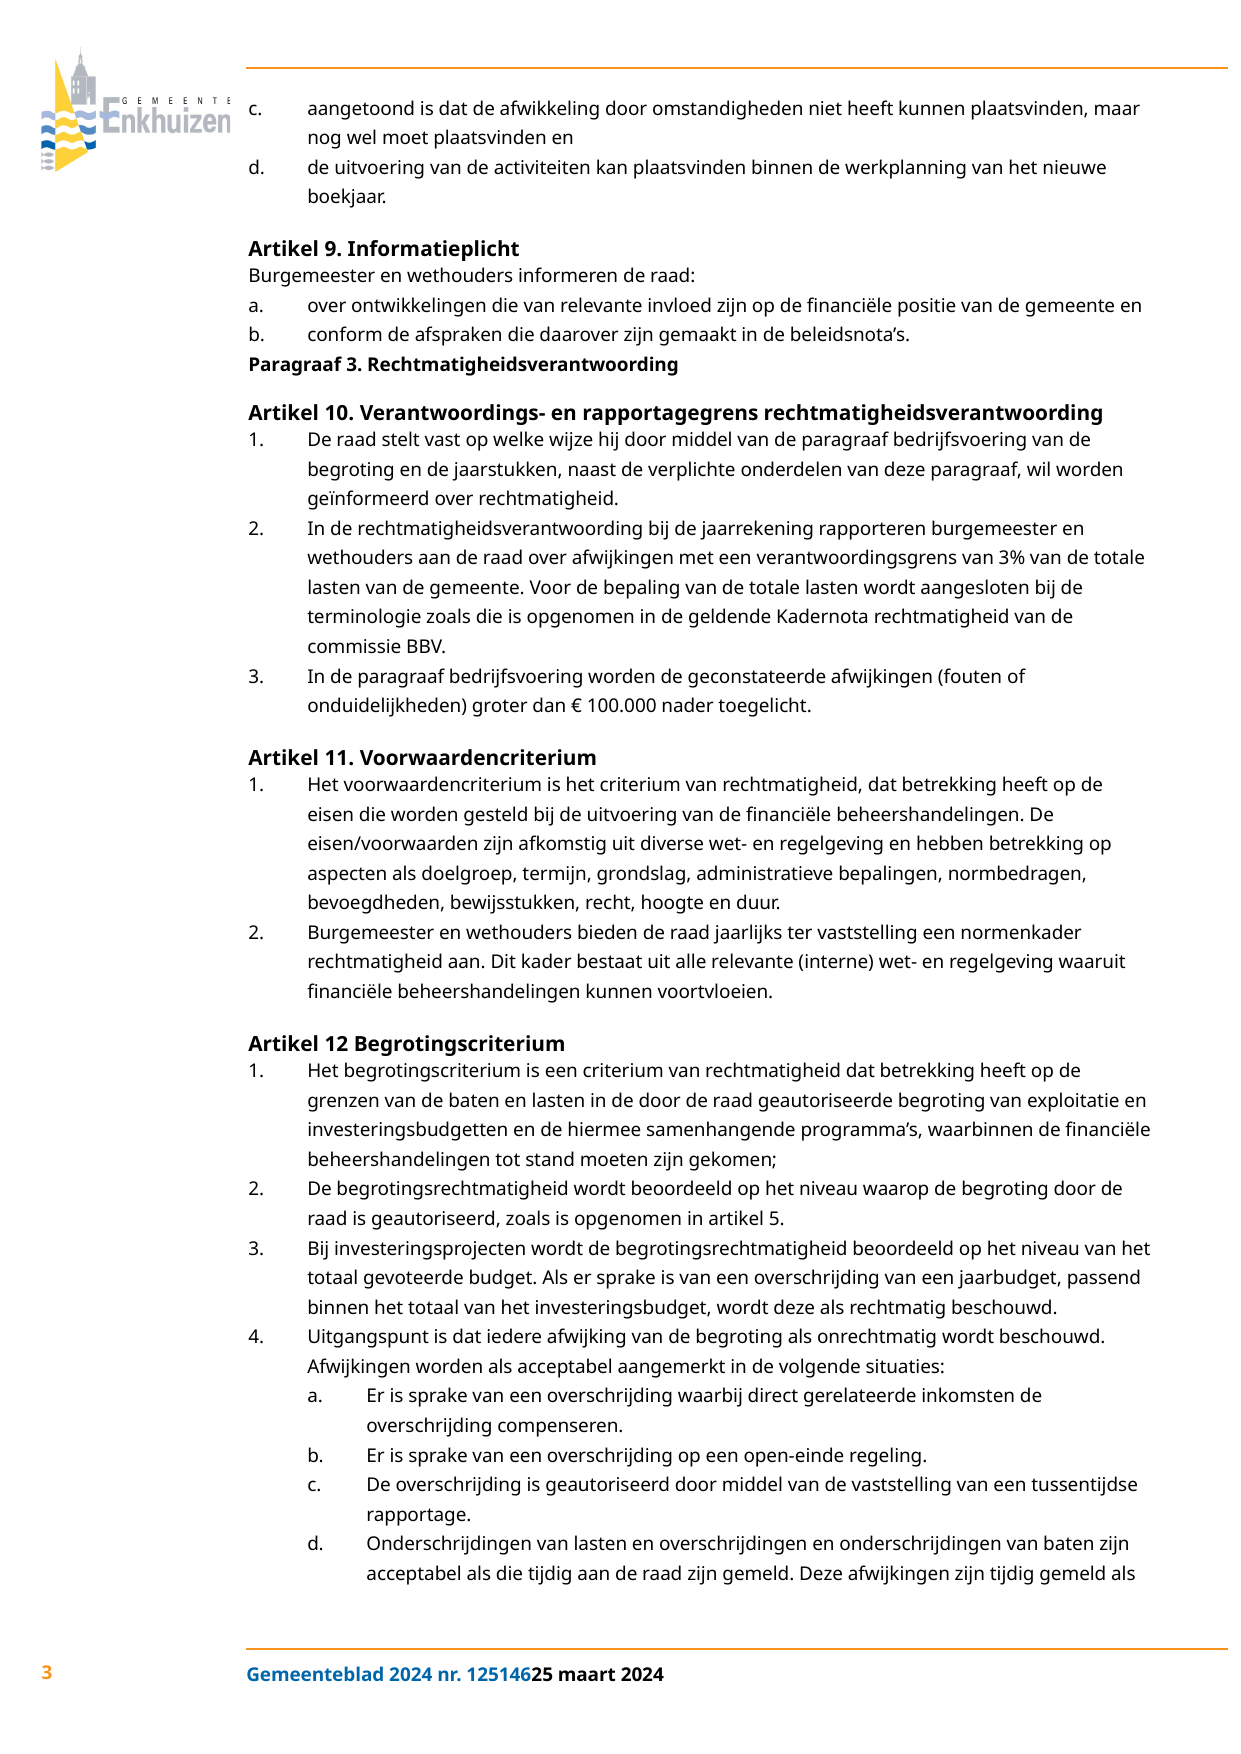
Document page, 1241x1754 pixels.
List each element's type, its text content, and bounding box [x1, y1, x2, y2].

list de uitvoering van de activiteiten kan plaatsvinden binnen de werkplanning van het nieuwe boekjaar. [248, 154, 1152, 209]
list De overschrijding is geautoriseerd door middel van de vaststelling van een tussentijdse rapportage. [307, 1471, 1152, 1527]
text Paragraaf 3. Rechtmatigheidsverantwoording [248, 351, 1152, 377]
list conform de afspraken die daarover zijn gemaakt in de beleidsnota’s. [248, 322, 1152, 347]
picture [41, 47, 231, 172]
text Burgemeester en wethouders informeren de raad: [248, 262, 1152, 288]
text Artikel 10. Verantwoordings- en rapportagegrens rechtmatigheidsverantwoording [248, 398, 1152, 426]
list over ontwikkelingen die van relevante invloed zijn op de financiële positie van de gemeente en [248, 292, 1152, 318]
list Het voorwaardencriterium is het criterium van rechtmatigheid, dat betrekking heeft op de eisen die worden gesteld bij de uitvoering van de financiële beheershandelingen. De eisen/voorwaarden zijn afkomstig uit diverse wet- en regelgeving en hebben betrekking op aspecten als doelgroep, termijn, grondslag, administratieve bepalingen, normbedragen, bevoegdheden, bewijsstukken, recht, hoogte en duur. [248, 771, 1152, 915]
list Onderschrijdingen van lasten en overschrijdingen en onderschrijdingen van baten zijn acceptabel als die tijdig aan de raad zijn gemeld. Deze afwijkingen zijn tijdig gemeld als [307, 1531, 1152, 1586]
list Uitgangspunt is dat iedere afwijking van de begroting als onrechtmatig wordt beschouwd. Afwijkingen worden als acceptabel aangemerkt in de volgende situaties: [248, 1323, 1152, 1379]
list In de rechtmatigheidsverantwoording bij de jaarrekening rapporteren burgemeester en wethouders aan de raad over afwijkingen met een verantwoordingsgrens van 3% van de totale lasten van de gemeente. Voor de bepaling van de totale lasten wordt aangesloten bij de terminologie zoals die is opgenomen in de geldende Kadernota rechtmatigheid van de commissie BBV. [248, 515, 1152, 659]
text Artikel 9. Informatieplicht [248, 234, 1152, 262]
text Artikel 11. Voorwaardencriterium [248, 743, 1152, 771]
list Er is sprake van een overschrijding op een open-einde regeling. [307, 1442, 1152, 1467]
list aangetoond is dat de afwikkeling door omstandigheden niet heeft kunnen plaatsvinden, maar nog wel moet plaatsvinden en [248, 95, 1152, 150]
list De raad stelt vast op welke wijze hij door middel van de paragraaf bedrijfsvoering van de begroting en de jaarstukken, naast de verplichte onderdelen van deze paragraaf, wil worden geïnformeerd over rechtmatigheid. [248, 426, 1152, 511]
list Het begrotingscriterium is een criterium van rechtmatigheid dat betrekking heeft op de grenzen van de baten en lasten in de door de raad geautoriseerde begroting van exploitatie en investeringsbudgetten en de hiermee samenhangende programma’s, waarbinnen de financiële beheershandelingen tot stand moeten zijn gekomen; [248, 1057, 1152, 1172]
list Bij investeringsprojecten wordt de begrotingsrechtmatigheid beoordeeld op het niveau van het totaal gevoteerde budget. Als er sprake is van een overschrijding van een jaarbudget, passend binnen het totaal van het investeringsbudget, wordt deze als rechtmatig beschouwd. [248, 1235, 1152, 1319]
list Burgemeester en wethouders bieden de raad jaarlijks ter vaststelling een normenkader rechtmatigheid aan. Dit kader bestaat uit alle relevante (interne) wet- en regelgeving waaruit financiële beheershandelingen kunnen voortvloeien. [248, 919, 1152, 1004]
list De begrotingsrechtmatigheid wordt beoordeeld op het niveau waarop de begroting door de raad is geautoriseerd, zoals is opgenomen in artikel 5. [248, 1176, 1152, 1231]
list In de paragraaf bedrijfsvoering worden de geconstateerde afwijkingen (fouten of onduidelijkheden) groter dan € 100.000 nader toegelicht. [248, 663, 1152, 718]
text Artikel 12 Begrotingscriterium [248, 1029, 1152, 1057]
list Er is sprake van een overschrijding waarbij direct gerelateerde inkomsten de overschrijding compenseren. [307, 1383, 1152, 1438]
